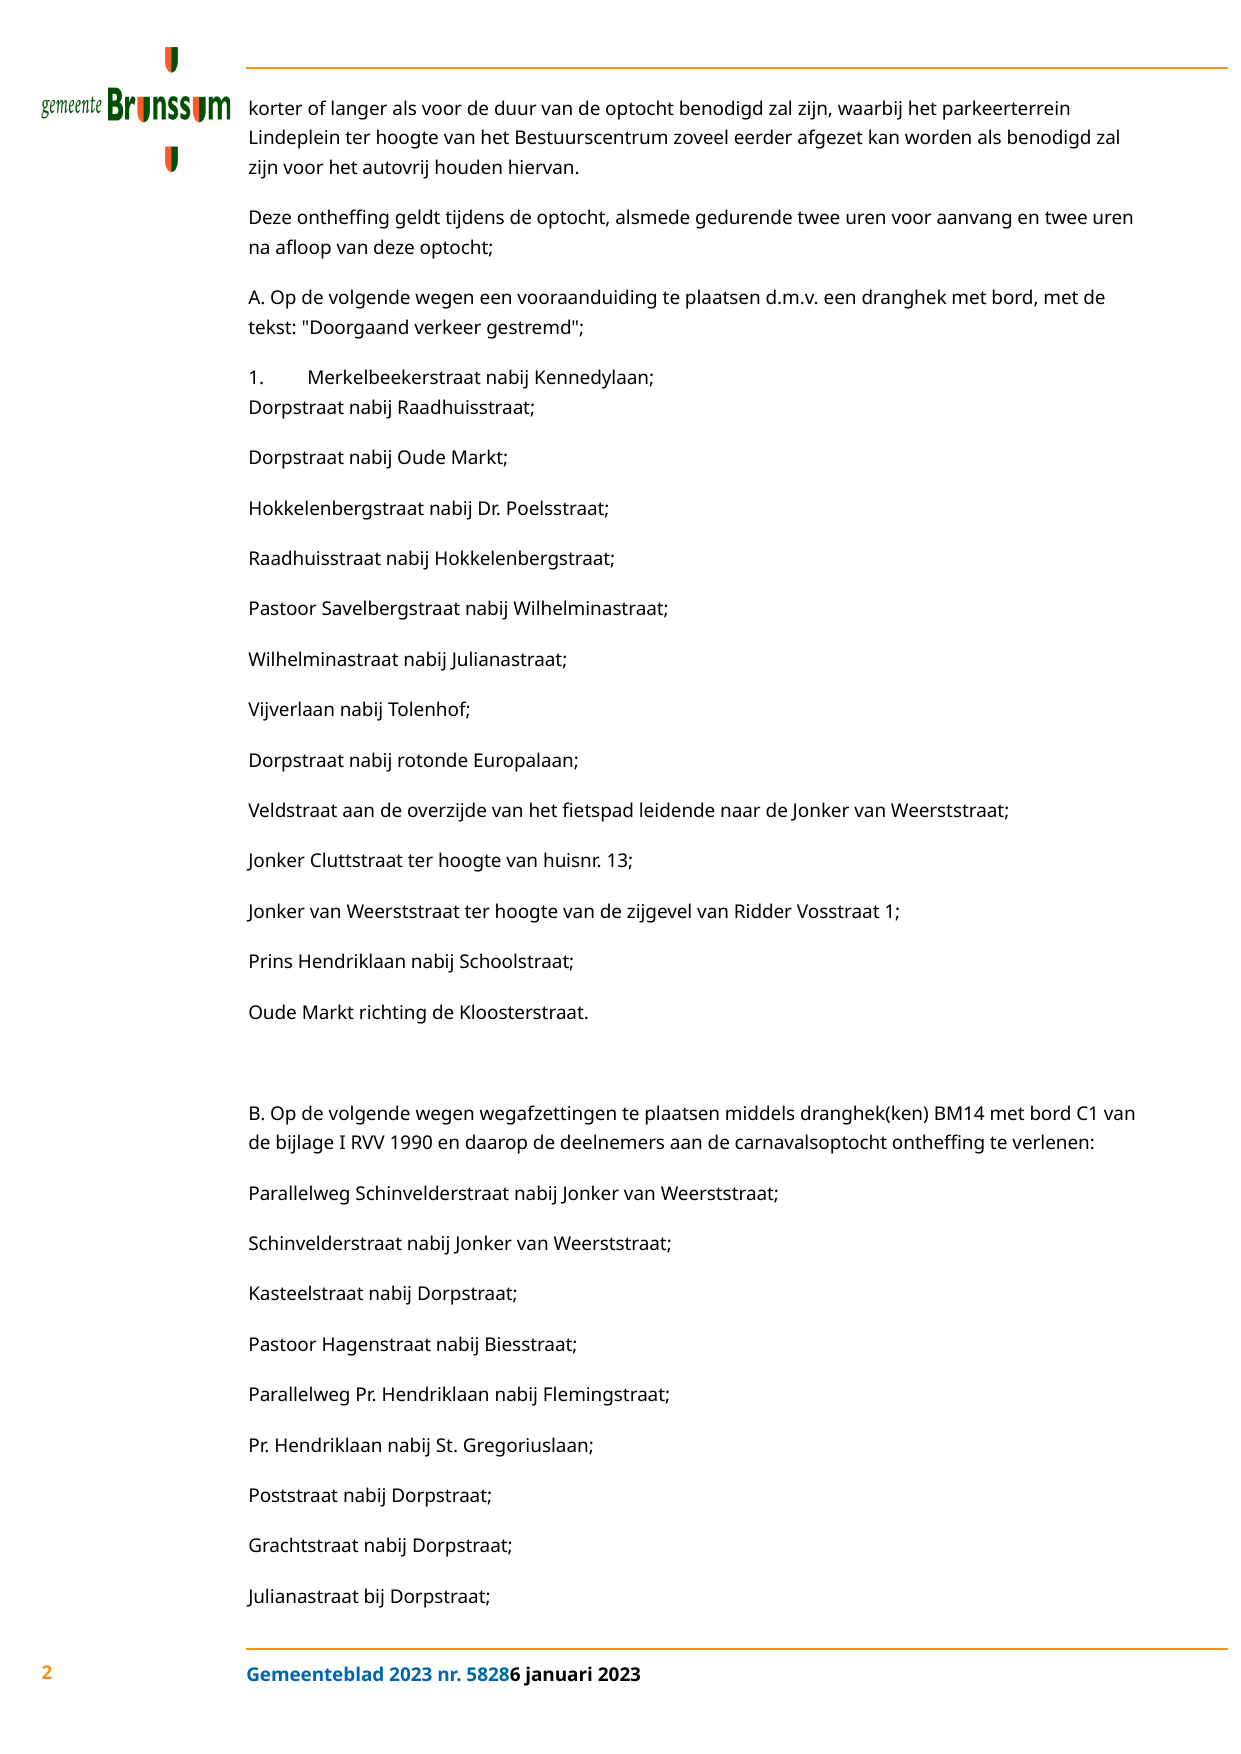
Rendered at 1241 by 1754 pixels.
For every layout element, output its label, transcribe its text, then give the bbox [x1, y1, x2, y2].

text Hokkelenbergstraat nabij Dr. Poelsstraat; [248, 495, 1152, 521]
text korter of langer als voor de duur van de optocht benodigd zal zijn, waarbij het parkeerterrein Lindeplein ter hoogte van het Bestuurscentrum zoveel eerder afgezet kan worden als benodigd zal zijn voor het autovrij houden hiervan. [248, 95, 1152, 180]
text B. Op de volgende wegen wegafzettingen te plaatsen middels dranghek(ken) BM14 met bord C1 van de bijlage I RVV 1990 en daarop de deelnemers aan de carnavalsoptocht ontheffing te verlenen: [248, 1100, 1152, 1155]
text Jonker van Weerststraat ter hoogte van de zijgevel van Ridder Vosstraat 1; [248, 898, 1152, 924]
text A. Op de volgende wegen een vooraanduiding te plaatsen d.m.v. een dranghek met bord, met de tekst: "Doorgaand verkeer gestremd"; [248, 284, 1152, 340]
text Dorpstraat nabij Raadhuisstraat; [248, 394, 1152, 420]
text Kasteelstraat nabij Dorpstraat; [248, 1281, 1152, 1306]
text Julianastraat bij Dorpstraat; [248, 1583, 1152, 1609]
text Grachtstraat nabij Dorpstraat; [248, 1533, 1152, 1558]
text Prins Hendriklaan nabij Schoolstraat; [248, 948, 1152, 974]
text Parallelweg Schinvelderstraat nabij Jonker van Weerststraat; [248, 1180, 1152, 1206]
text Pr. Hendriklaan nabij St. Gregoriuslaan; [248, 1432, 1152, 1458]
text Veldstraat aan de overzijde van het fietspad leidende naar de Jonker van Weerststraat; [248, 797, 1152, 823]
text Poststraat nabij Dorpstraat; [248, 1482, 1152, 1508]
text Dorpstraat nabij rotonde Europalaan; [248, 747, 1152, 773]
text Wilhelminastraat nabij Julianastraat; [248, 646, 1152, 672]
list Merkelbeekerstraat nabij Kennedylaan; [248, 364, 1152, 390]
text Schinvelderstraat nabij Jonker van Weerststraat; [248, 1230, 1152, 1256]
text Vijverlaan nabij Tolenhof; [248, 696, 1152, 722]
text Pastoor Hagenstraat nabij Biesstraat; [248, 1331, 1152, 1357]
text Oude Markt richting de Kloosterstraat. [248, 999, 1152, 1025]
text Pastoor Savelbergstraat nabij Wilhelminastraat; [248, 596, 1152, 621]
text Dorpstraat nabij Oude Markt; [248, 444, 1152, 470]
text Raadhuisstraat nabij Hokkelenbergstraat; [248, 545, 1152, 571]
text Jonker Cluttstraat ter hoogte van huisnr. 13; [248, 848, 1152, 873]
text Parallelweg Pr. Hendriklaan nabij Flemingstraat; [248, 1381, 1152, 1407]
text Deze ontheffing geldt tijdens de optocht, alsmede gedurende twee uren voor aanvang en twee uren na afloop van deze optocht; [248, 204, 1152, 260]
picture [41, 47, 231, 172]
